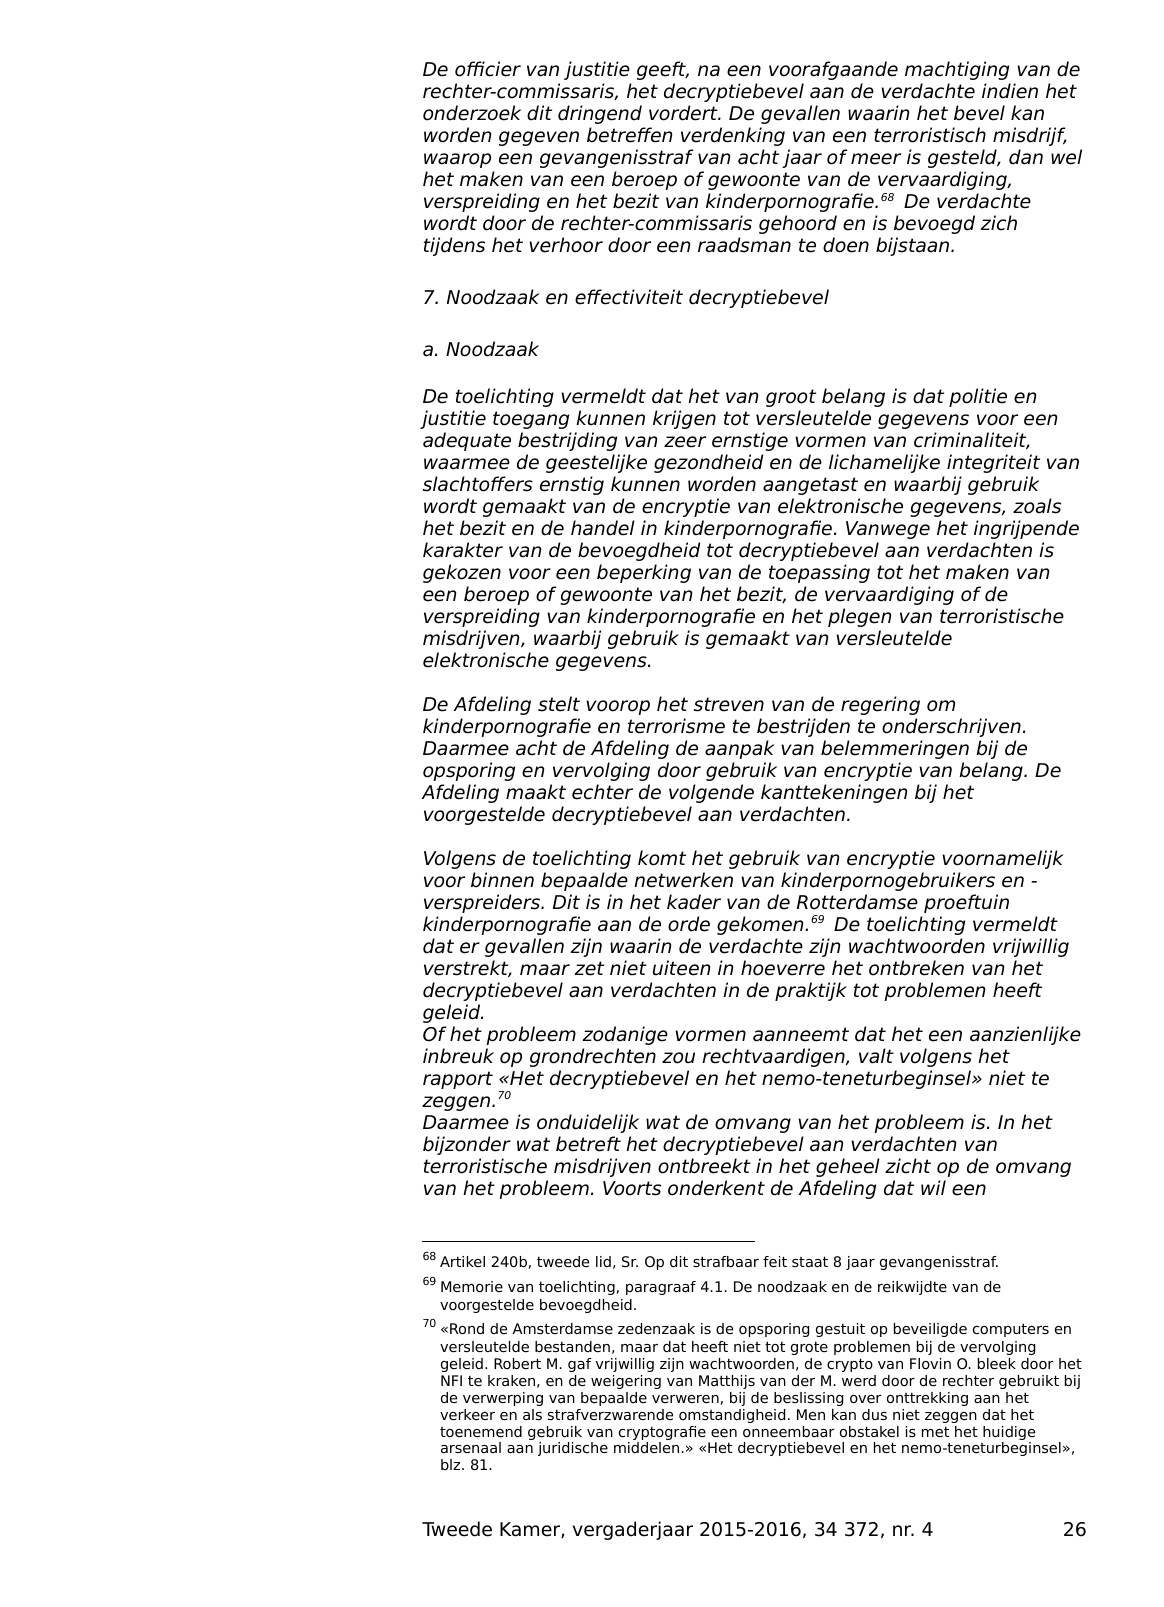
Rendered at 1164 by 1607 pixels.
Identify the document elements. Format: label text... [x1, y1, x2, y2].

text Artikel 240b, tweede lid, Sr. Op dit strafbaar feit staat 8 jaar gevangenisstraf. [422, 1250, 1087, 1272]
text De Afdeling stelt voorop het streven van de regering om kinderpornografie en terrorisme te bestrijden te onderschrijven. Daarmee acht de Afdeling de aanpak van belemmeringen bij de opsporing en vervolging door gebruik van encryptie van belang. De Afdeling maakt echter de volgende kanttekeningen bij het voorgestelde decryptiebevel aan verdachten. [422, 694, 1087, 826]
text De officier van justitie geeft, na een voorafgaande machtiging van de rechter-commissaris, het decryptiebevel aan de verdachte indien het onderzoek dit dringend vordert. De gevallen waarin het bevel kan worden gegeven betreffen verdenking van een terroristisch misdrijf, waarop een gevangenisstraf van acht jaar of meer is gesteld, dan wel het maken van een beroep of gewoonte van de vervaardiging, verspreiding en het bezit van kinderpornografie. De verdachte wordt door de rechter-commissaris gehoord en is bevoegd zich tijdens het verhoor door een raadsman te doen bijstaan. [422, 59, 1087, 257]
text «Rond de Amsterdamse zedenzaak is de opsporing gestuit op beveiligde computers en versleutelde bestanden, maar dat heeft niet tot grote problemen bij de vervolging geleid. Robert M. gaf vrijwillig zijn wachtwoorden, de crypto van Flovin O. bleek door het NFI te kraken, en de weigering van Matthijs van der M. werd door de rechter gebruikt bij de verwerping van bepaalde verweren, bij de beslissing over onttrekking aan het verkeer en als strafverzwarende omstandigheid. Men kan dus niet zeggen dat het toenemend gebruik van cryptografie een onneembaar obstakel is met het huidige arsenaal aan juridische middelen.» «Het decryptiebevel en het nemo-teneturbeginsel», blz. 81. [422, 1317, 1087, 1474]
text De toelichting vermeldt dat het van groot belang is dat politie en justitie toegang kunnen krijgen tot versleutelde gegevens voor een adequate bestrijding van zeer ernstige vormen van criminaliteit, waarmee de geestelijke gezondheid en de lichamelijke integriteit van slachtoffers ernstig kunnen worden aangetast en waarbij gebruik wordt gemaakt van de encryptie van elektronische gegevens, zoals het bezit en de handel in kinderpornografie. Vanwege het ingrijpende karakter van de bevoegdheid tot decryptiebevel aan verdachten is gekozen voor een beperking van de toepassing tot het maken van een beroep of gewoonte van het bezit, de vervaardiging of de verspreiding van kinderpornografie en het plegen van terroristische misdrijven, waarbij gebruik is gemaakt van versleutelde elektronische gegevens. [422, 386, 1087, 672]
text Daarmee is onduidelijk wat de omvang van het probleem is. In het bijzonder wat betreft het decryptiebevel aan verdachten van terroristische misdrijven ontbreekt in het geheel zicht op de omvang van het probleem. Voorts onderkent de Afdeling dat wil een [422, 1112, 1087, 1199]
text Of het probleem zodanige vormen aanneemt dat het een aanzienlijke inbreuk op grondrechten zou rechtvaardigen, valt volgens het rapport «Het decryptiebevel en het nemo-teneturbeginsel» niet te zeggen. [422, 1024, 1087, 1112]
text Volgens de toelichting komt het gebruik van encryptie voornamelijk voor binnen bepaalde netwerken van kinderpornogebruikers en -verspreiders. Dit is in het kader van de Rotterdamse proeftuin kinderpornografie aan de orde gekomen. De toelichting vermeldt dat er gevallen zijn waarin de verdachte zijn wachtwoorden vrijwillig verstrekt, maar zet niet uiteen in hoeverre het ontbreken van het decryptiebevel aan verdachten in de praktijk tot problemen heeft geleid. [422, 848, 1087, 1024]
text Memorie van toelichting, paragraaf 4.1. De noodzaak en de reikwijdte van de voorgestelde bevoegdheid. [422, 1275, 1087, 1314]
subtitle a. Noodzaak [422, 339, 1087, 361]
subtitle 7. Noodzaak en effectiviteit decryptiebevel [422, 287, 1087, 309]
